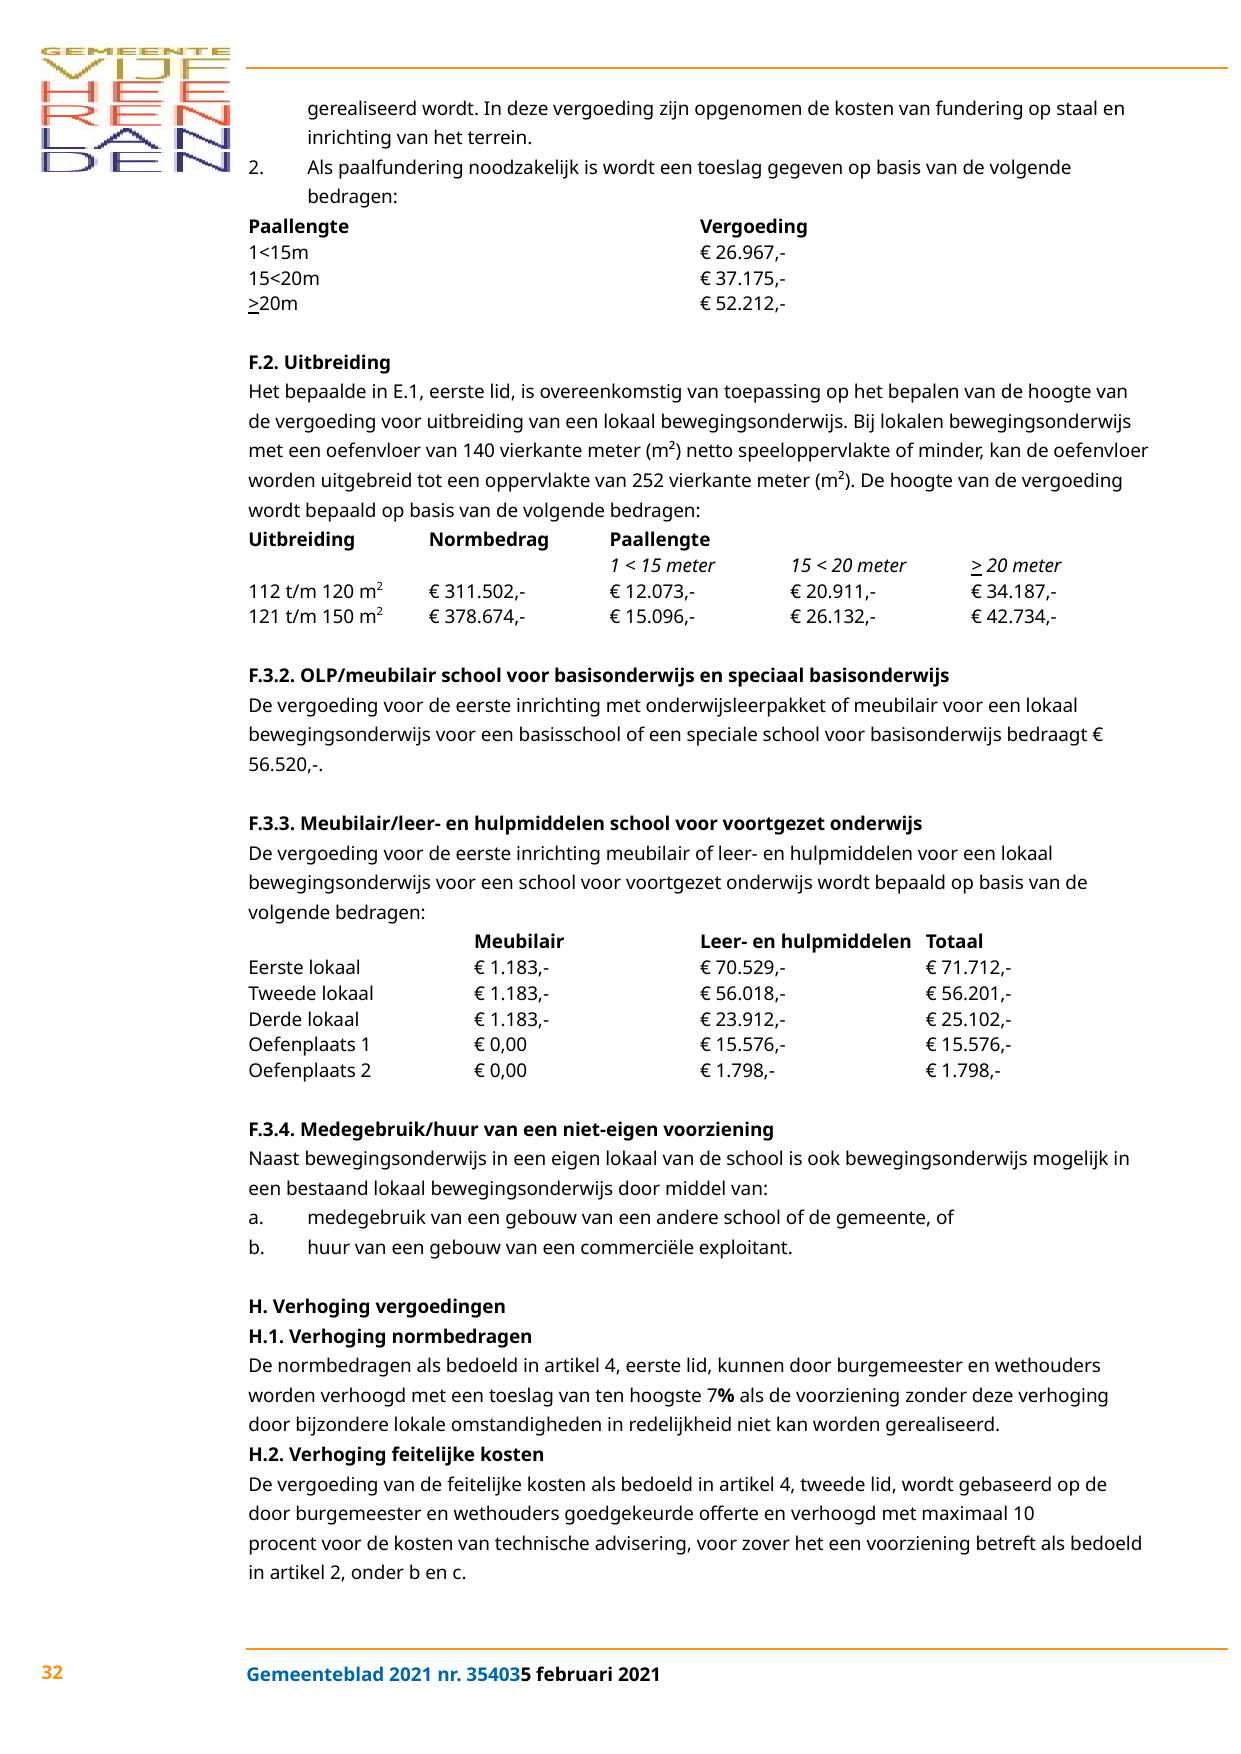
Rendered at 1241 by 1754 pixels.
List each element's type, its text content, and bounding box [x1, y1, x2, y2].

table_cell 112 t/m 120 m2 [248, 578, 429, 604]
table_cell 121 t/m 150 m2 [248, 604, 429, 629]
table_cell € 311.502,- [429, 578, 609, 604]
table_cell € 34.187,- [971, 578, 1152, 604]
text F.3.4. Medegebruik/huur van een niet-eigen voorziening [248, 1116, 1152, 1142]
table_cell € 378.674,- [429, 604, 609, 629]
table_cell € 56.201,- [926, 980, 1152, 1006]
text H. Verhoging vergoedingen [248, 1293, 1152, 1319]
table_cell € 1.798,- [700, 1057, 926, 1083]
table_header Leer- en hulpmiddelen [700, 929, 926, 954]
table_cell Tweede lokaal [248, 980, 474, 1006]
list huur van een gebouw van een commerciële exploitant. [248, 1234, 1152, 1260]
table_cell 1<15m [248, 239, 700, 265]
table_cell € 0,00 [474, 1032, 700, 1057]
list medegebruik van een gebouw van een andere school of de gemeente, of [248, 1204, 1152, 1230]
table_header Normbedrag [429, 527, 609, 578]
text F.3.3. Meubilair/leer- en hulpmiddelen school voor voortgezet onderwijs [248, 810, 1152, 836]
table_cell € 25.102,- [926, 1006, 1152, 1032]
table_cell € 26.967,- [700, 239, 1152, 265]
picture [41, 47, 231, 172]
list Als paalfundering noodzakelijk is wordt een toeslag gegeven op basis van de volgende bedragen: [248, 154, 1152, 209]
table_cell 15<20m [248, 265, 700, 290]
table_cell € 0,00 [474, 1057, 700, 1083]
text H.2. Verhoging feitelijke kosten [248, 1441, 1152, 1467]
table_cell € 15.096,- [609, 604, 790, 629]
table_cell € 1.183,- [474, 980, 700, 1006]
table_cell > 20 meter [971, 552, 1152, 578]
table_header Totaal [926, 929, 1152, 954]
text De vergoeding voor de eerste inrichting meubilair of leer- en hulpmiddelen voor een lokaal bewegingsonderwijs voor een school voor voortgezet onderwijs wordt bepaald op basis van de volgende bedragen: [248, 840, 1152, 925]
table_header Paallengte [609, 527, 1152, 552]
list gerealiseerd wordt. In deze vergoeding zijn opgenomen de kosten van fundering op staal en inrichting van het terrein. [248, 95, 1152, 150]
text F.2. Uitbreiding [248, 349, 1152, 375]
table_cell € 23.912,- [700, 1006, 926, 1032]
text De vergoeding voor de eerste inrichting met onderwijsleerpakket of meubilair voor een lokaal bewegingsonderwijs voor een basisschool of een speciale school voor basisonderwijs bedraagt € 56.520,-. [248, 692, 1152, 777]
table_cell € 37.175,- [700, 265, 1152, 290]
table_cell € 20.911,- [790, 578, 971, 604]
table_cell € 26.132,- [790, 604, 971, 629]
table_cell € 1.798,- [926, 1057, 1152, 1083]
table_cell € 71.712,- [926, 954, 1152, 980]
table_cell Eerste lokaal [248, 954, 474, 980]
table_header Paallengte [248, 213, 700, 239]
table_cell Oefenplaats 2 [248, 1057, 474, 1083]
table_cell € 12.073,- [609, 578, 790, 604]
table_cell Oefenplaats 1 [248, 1032, 474, 1057]
table_cell € 70.529,- [700, 954, 926, 980]
table_header [248, 929, 474, 954]
text De vergoeding van de feitelijke kosten als bedoeld in artikel 4, tweede lid, wordt gebaseerd op de door burgemeester en wethouders goedgekeurde offerte en verhoogd met maximaal 10 procent voor de kosten van technische advisering, voor zover het een voorziening betreft als bedoeld in artikel 2, onder b en c. [248, 1471, 1152, 1585]
table_cell >20m [248, 290, 700, 316]
table_cell € 15.576,- [700, 1032, 926, 1057]
table_header Meubilair [474, 929, 700, 954]
table_header Uitbreiding [248, 527, 429, 578]
table_header Vergoeding [700, 213, 1152, 239]
text Naast bewegingsonderwijs in een eigen lokaal van de school is ook bewegingsonderwijs mogelijk in een bestaand lokaal bewegingsonderwijs door middel van: [248, 1145, 1152, 1201]
table_cell € 15.576,- [926, 1032, 1152, 1057]
table_cell € 52.212,- [700, 290, 1152, 316]
table_cell € 1.183,- [474, 954, 700, 980]
table_cell Derde lokaal [248, 1006, 474, 1032]
table_cell € 42.734,- [971, 604, 1152, 629]
table_cell 15 < 20 meter [790, 552, 971, 578]
table_cell 1 < 15 meter [609, 552, 790, 578]
text F.3.2. OLP/meubilair school voor basisonderwijs en speciaal basisonderwijs [248, 662, 1152, 688]
text Het bepaalde in E.1, eerste lid, is overeenkomstig van toepassing op het bepalen van de hoogte van de vergoeding voor uitbreiding van een lokaal bewegingsonderwijs. Bij lokalen bewegingsonderwijs met een oefenvloer van 140 vierkante meter (m²) netto speeloppervlakte of minder, kan de oefenvloer worden uitgebreid tot een oppervlakte van 252 vierkante meter (m²). De hoogte van de vergoeding wordt bepaald op basis van de volgende bedragen: [248, 378, 1152, 523]
table_cell € 56.018,- [700, 980, 926, 1006]
text De normbedragen als bedoeld in artikel 4, eerste lid, kunnen door burgemeester en wethouders worden verhoogd met een toeslag van ten hoogste 7% als de voorziening zonder deze verhoging door bijzondere lokale omstandigheden in redelijkheid niet kan worden gerealiseerd. [248, 1352, 1152, 1437]
table_cell € 1.183,- [474, 1006, 700, 1032]
text H.1. Verhoging normbedragen [248, 1323, 1152, 1349]
